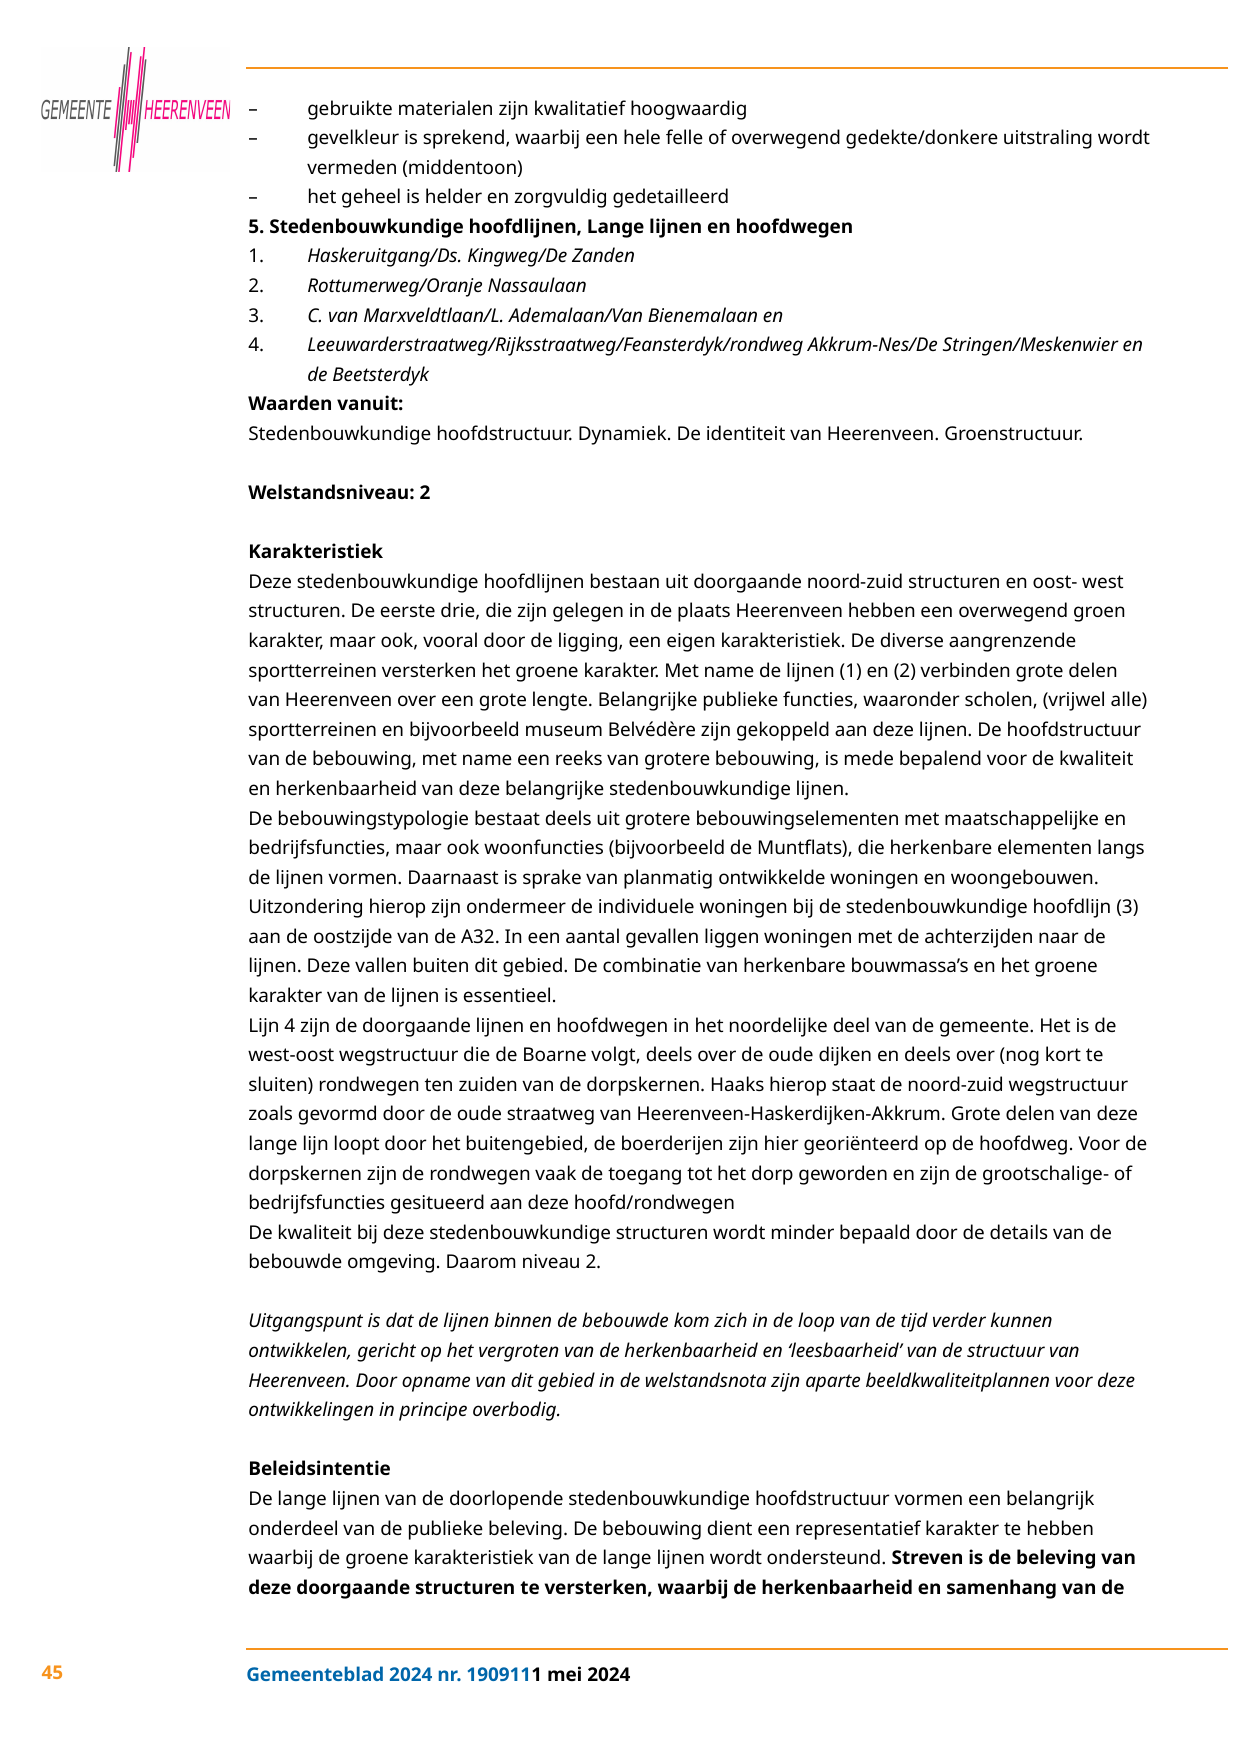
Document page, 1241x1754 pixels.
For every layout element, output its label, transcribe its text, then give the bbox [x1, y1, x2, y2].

list gevelkleur is sprekend, waarbij een hele felle of overwegend gedekte/donkere uitstraling wordt vermeden (middentoon) [248, 124, 1152, 180]
text Stedenbouwkundige hoofdstructuur. Dynamiek. De identiteit van Heerenveen. Groenstructuur. [248, 420, 1152, 446]
text Uitgangspunt is dat de lijnen binnen de bebouwde kom zich in de loop van de tijd verder kunnen ontwikkelen, gericht op het vergroten van de herkenbaarheid en ‘leesbaarheid’ van de structuur van Heerenveen. Door opname van dit gebied in de welstandsnota zijn aparte beeldkwaliteitplannen voor deze ontwikkelingen in principe overbodig. [248, 1308, 1152, 1422]
list Leeuwarderstraatweg/Rijksstraatweg/Feansterdyk/rondweg Akkrum-Nes/De Stringen/Meskenwier en de Beetsterdyk [248, 331, 1152, 387]
text Karakteristiek [248, 538, 1152, 564]
picture [41, 47, 231, 172]
list het geheel is helder en zorgvuldig gedetailleerd [248, 183, 1152, 209]
text Beleidsintentie [248, 1456, 1152, 1481]
list C. van Marxveldtlaan/L. Ademalaan/Van Bienemalaan en [248, 302, 1152, 328]
text De lange lijnen van de doorlopende stedenbouwkundige hoofdstructuur vormen een belangrijk onderdeel van de publieke beleving. De bebouwing dient een representatief karakter te hebben waarbij de groene karakteristiek van de lange lijnen wordt ondersteund. Streven is de beleving van deze doorgaande structuren te versterken, waarbij de herkenbaarheid en samenhang van de [248, 1485, 1152, 1600]
text Waarden vanuit: [248, 391, 1152, 416]
text Lijn 4 zijn de doorgaande lijnen en hoofdwegen in het noordelijke deel van de gemeente. Het is de west-oost wegstructuur die de Boarne volgt, deels over de oude dijken en deels over (nog kort te sluiten) rondwegen ten zuiden van de dorpskernen. Haaks hierop staat de noord-zuid wegstructuur zoals gevormd door de oude straatweg van Heerenveen-Haskerdijken-Akkrum. Grote delen van deze lange lijn loopt door het buitengebied, de boerderijen zijn hier georiënteerd op de hoofdweg. Voor de dorpskernen zijn de rondwegen vaak de toegang tot het dorp geworden en zijn de grootschalige- of bedrijfsfuncties gesitueerd aan deze hoofd/rondwegen [248, 1012, 1152, 1215]
list Haskeruitgang/Ds. Kingweg/De Zanden [248, 243, 1152, 268]
text De bebouwingstypologie bestaat deels uit grotere bebouwingselementen met maatschappelijke en bedrijfsfuncties, maar ook woonfuncties (bijvoorbeeld de Muntflats), die herkenbare elementen langs de lijnen vormen. Daarnaast is sprake van planmatig ontwikkelde woningen en woongebouwen. Uitzondering hierop zijn ondermeer de individuele woningen bij de stedenbouwkundige hoofdlijn (3) aan de oostzijde van de A32. In een aantal gevallen liggen woningen met de achterzijden naar de lijnen. Deze vallen buiten dit gebied. De combinatie van herkenbare bouwmassa’s en het groene karakter van de lijnen is essentieel. [248, 805, 1152, 1008]
text De kwaliteit bij deze stedenbouwkundige structuren wordt minder bepaald door de details van de bebouwde omgeving. Daarom niveau 2. [248, 1219, 1152, 1274]
text 5. Stedenbouwkundige hoofdlijnen, Lange lijnen en hoofdwegen [248, 213, 1152, 239]
list gebruikte materialen zijn kwalitatief hoogwaardig [248, 95, 1152, 121]
text Welstandsniveau: 2 [248, 479, 1152, 505]
list Rottumerweg/Oranje Nassaulaan [248, 272, 1152, 298]
text Deze stedenbouwkundige hoofdlijnen bestaan uit doorgaande noord-zuid structuren en oost- west structuren. De eerste drie, die zijn gelegen in de plaats Heerenveen hebben een overwegend groen karakter, maar ook, vooral door de ligging, een eigen karakteristiek. De diverse aangrenzende sportterreinen versterken het groene karakter. Met name de lijnen (1) en (2) verbinden grote delen van Heerenveen over een grote lengte. Belangrijke publieke functies, waaronder scholen, (vrijwel alle) sportterreinen en bijvoorbeeld museum Belvédère zijn gekoppeld aan deze lijnen. De hoofdstructuur van de bebouwing, met name een reeks van grotere bebouwing, is mede bepalend voor de kwaliteit en herkenbaarheid van deze belangrijke stedenbouwkundige lijnen. [248, 568, 1152, 801]
